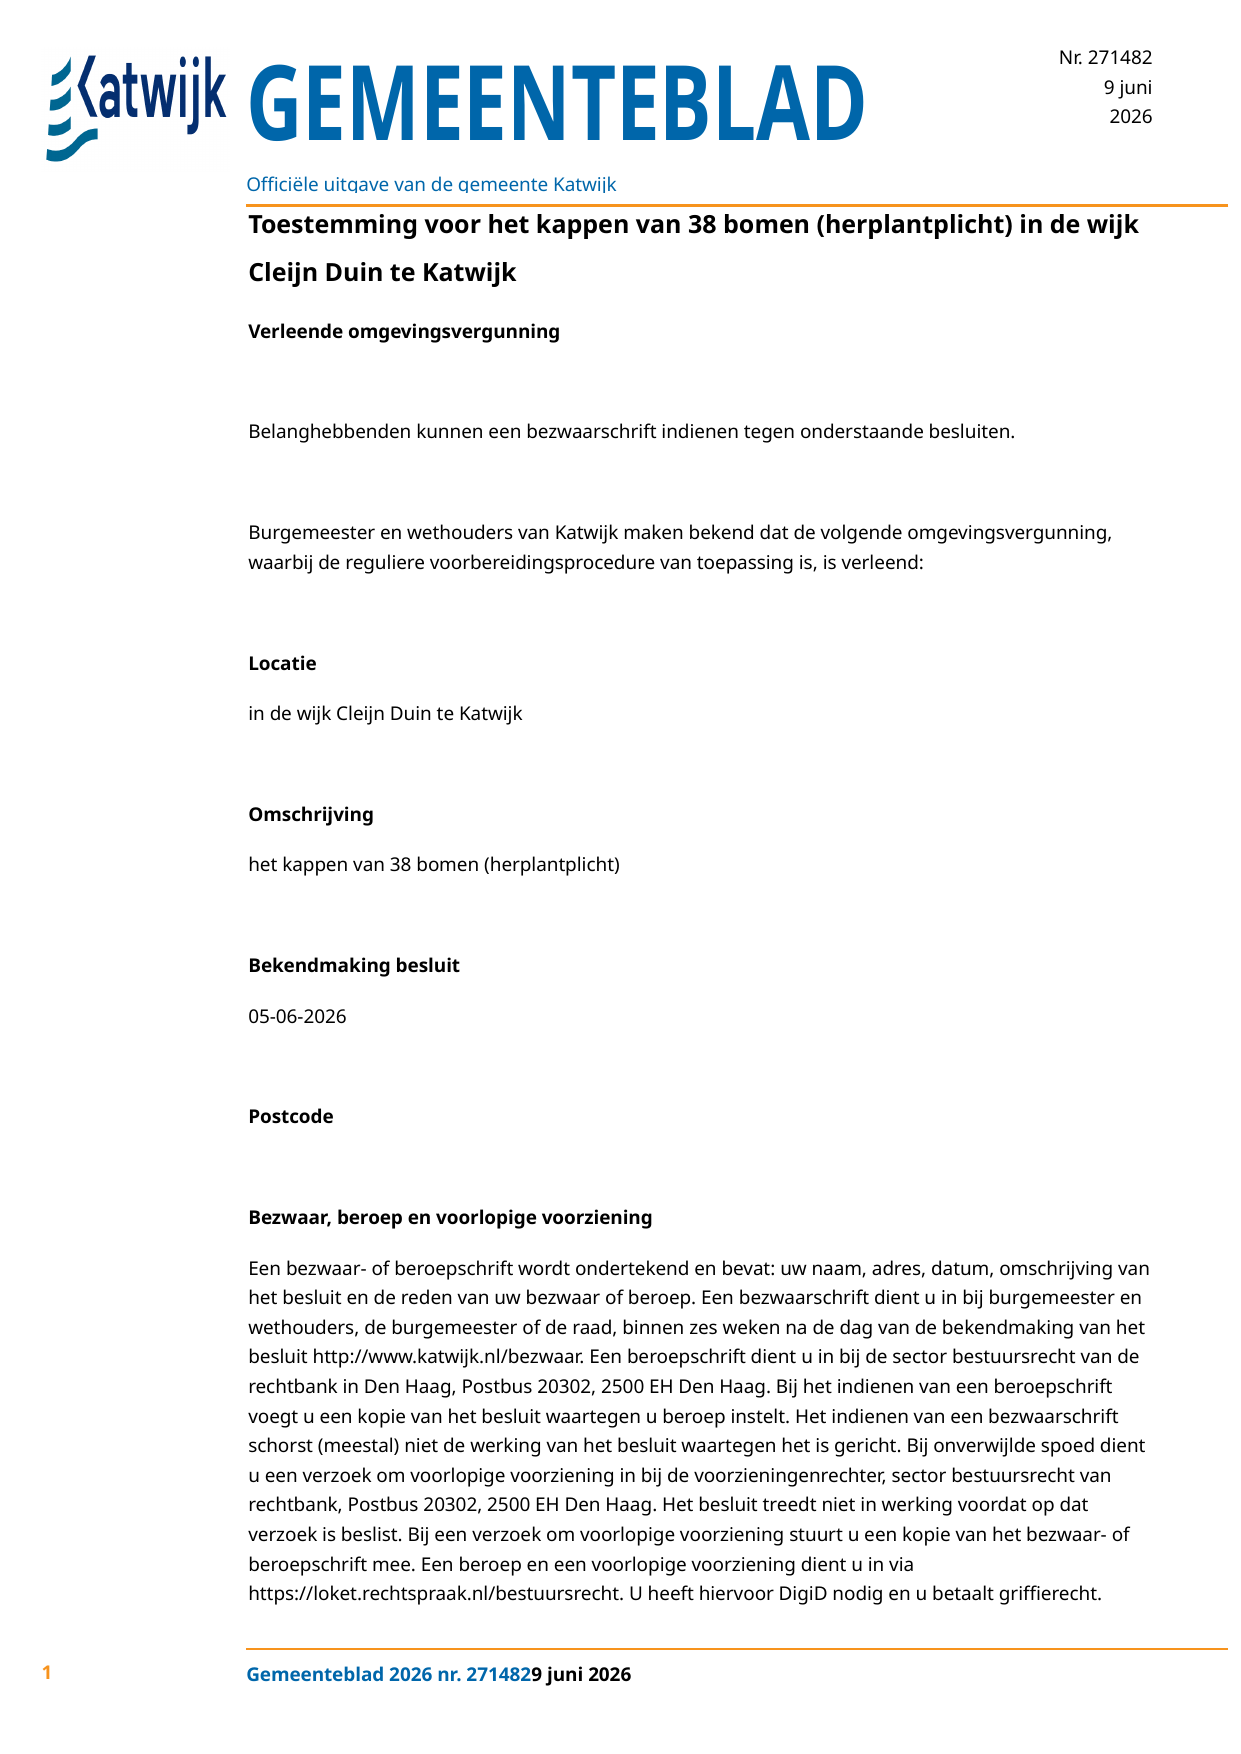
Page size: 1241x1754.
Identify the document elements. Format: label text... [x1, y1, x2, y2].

text Een bezwaar- of beroepschrift wordt ondertekend en bevat: uw naam, adres, datum, omschrijving van het besluit en de reden van uw bezwaar of beroep. Een bezwaarschrift dient u in bij burgemeester en wethouders, de burgemeester of de raad, binnen zes weken na de dag van de bekendmaking van het besluit http://www.katwijk.nl/bezwaar. Een beroepschrift dient u in bij de sector bestuursrecht van de rechtbank in Den Haag, Postbus 20302, 2500 EH Den Haag. Bij het indienen van een beroepschrift voegt u een kopie van het besluit waartegen u beroep instelt. Het indienen van een bezwaarschrift schorst (meestal) niet de werking van het besluit waartegen het is gericht. Bij onverwijlde spoed dient u een verzoek om voorlopige voorziening in bij de voorzieningenrechter, sector bestuursrecht van rechtbank, Postbus 20302, 2500 EH Den Haag. Het besluit treedt niet in werking voordat op dat verzoek is beslist. Bij een verzoek om voorlopige voorziening stuurt u een kopie van het bezwaar- of beroepschrift mee. Een beroep en een voorlopige voorziening dient u in via https://loket.rechtspraak.nl/bestuursrecht. U heeft hiervoor DigiD nodig en u betaalt griffierecht. [248, 1255, 1152, 1606]
picture [41, 47, 231, 172]
text Bekendmaking besluit [248, 952, 1152, 978]
text in de wijk Cleijn Duin te Katwijk [248, 700, 1152, 726]
text Bezwaar, beroep en voorlopige voorziening [248, 1204, 1152, 1230]
text Locatie [248, 650, 1152, 676]
text Verleende omgevingsvergunning [248, 318, 1152, 344]
text Toestemming voor het kappen van 38 bomen (herplantplicht) in de wijk Cleijn Duin te Katwijk [248, 207, 1152, 288]
text 05-06-2026 [248, 1003, 1152, 1029]
text Belanghebbenden kunnen een bezwaarschrift indienen tegen onderstaande besluiten. [248, 419, 1152, 444]
text Burgemeester en wethouders van Katwijk maken bekend dat de volgende omgevingsvergunning, waarbij de reguliere voorbereidingsprocedure van toepassing is, is verleend: [248, 519, 1152, 575]
text Omschrijving [248, 801, 1152, 827]
text Postcode [248, 1104, 1152, 1129]
text het kappen van 38 bomen (herplantplicht) [248, 852, 1152, 877]
